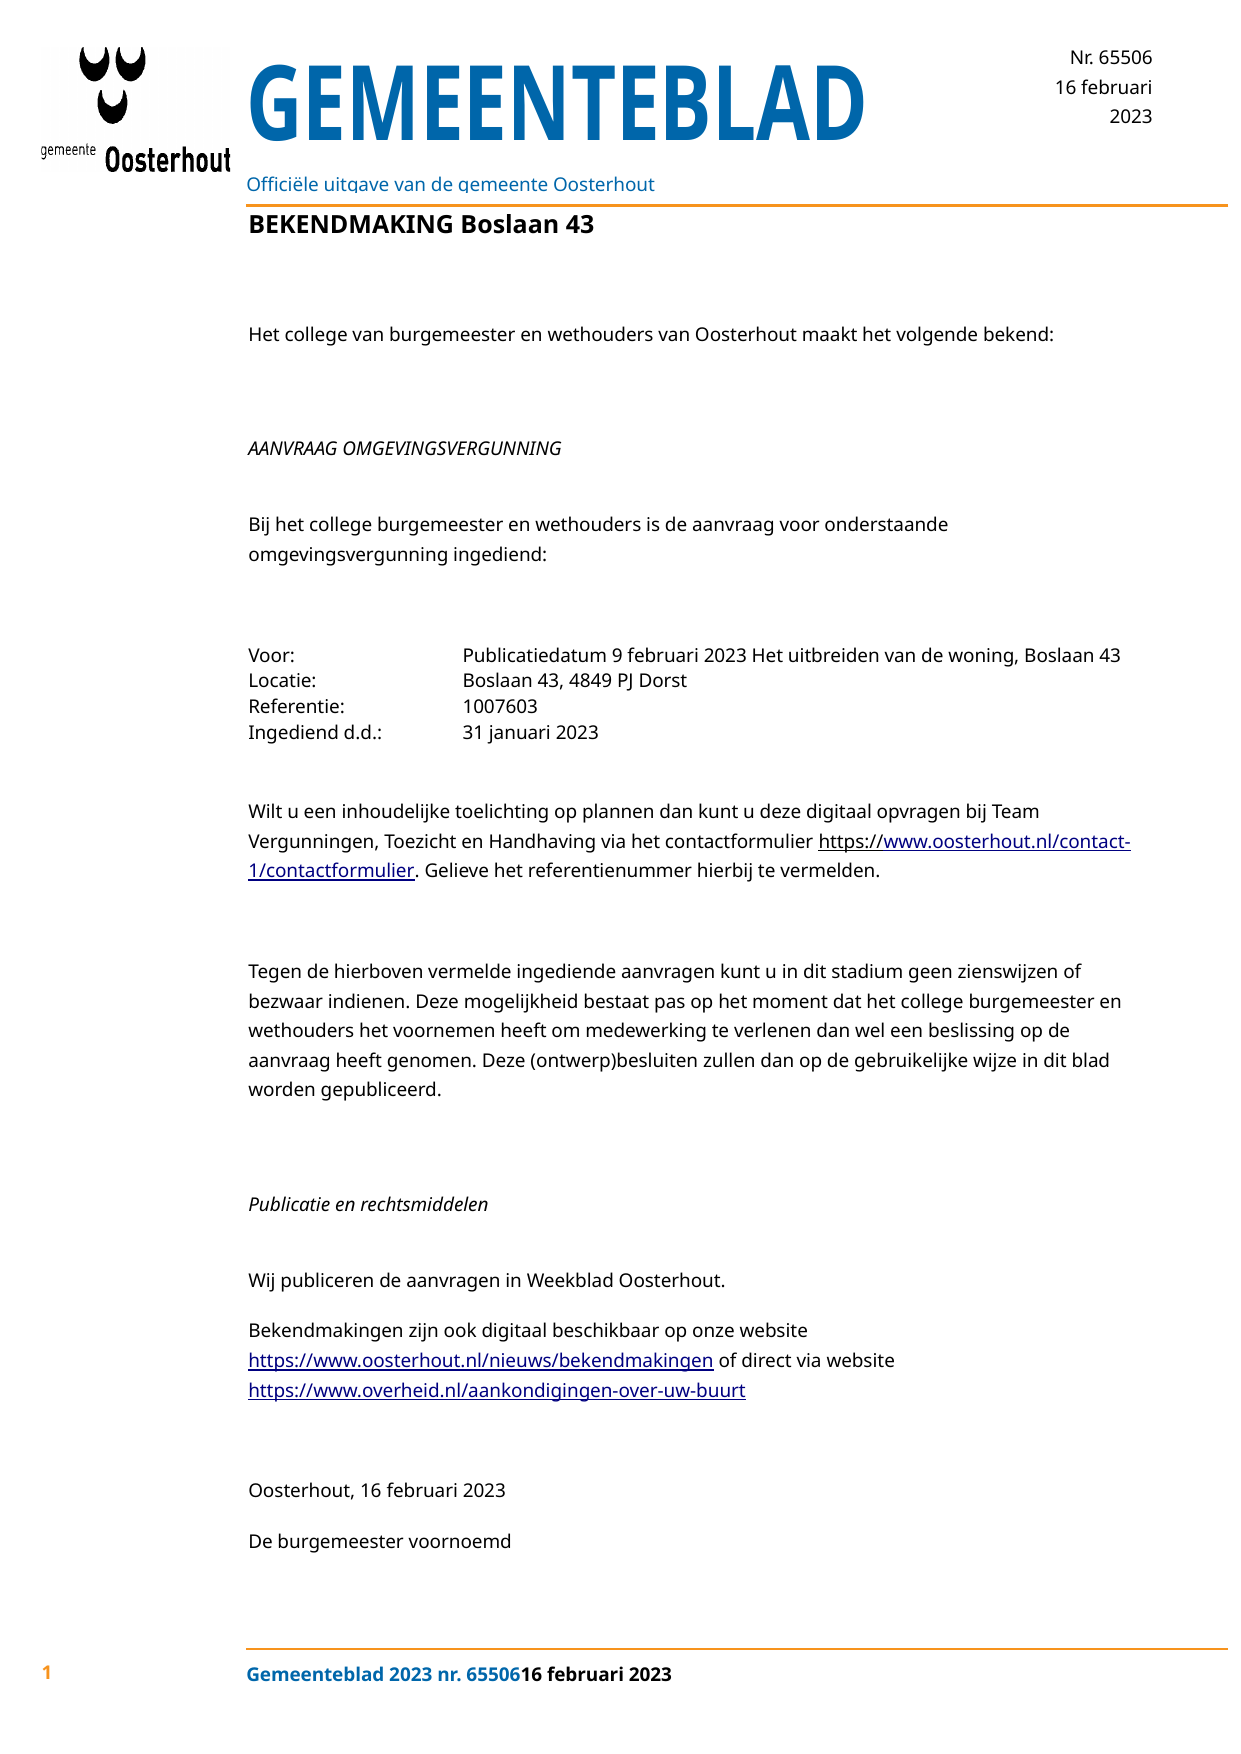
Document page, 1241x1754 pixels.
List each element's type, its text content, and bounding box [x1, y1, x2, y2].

table_cell Referentie: [248, 693, 462, 719]
text Oosterhout, 16 februari 2023 [248, 1478, 1152, 1503]
table_header Voor: [248, 642, 462, 667]
text Tegen de hierboven vermelde ingediende aanvragen kunt u in dit stadium geen zienswijzen of bezwaar indienen. Deze mogelijkheid bestaat pas op het moment dat het college burgemeester en wethouders het voornemen heeft om medewerking te verlenen dan wel een beslissing op de aanvraag heeft genomen. Deze (ontwerp)besluiten zullen dan op de gebruikelijke wijze in dit blad worden gepubliceerd. [248, 958, 1152, 1102]
text AANVRAAG OMGEVINGSVERGUNNING [248, 435, 1152, 461]
text Bij het college burgemeester en wethouders is de aanvraag voor onderstaande omgevingsvergunning ingediend: [248, 511, 1152, 567]
table_cell Locatie: [248, 668, 462, 693]
text Bekendmakingen zijn ook digitaal beschikbaar op onze website https://www.oosterhout.nl/nieuws/bekendmakingen of direct via website https://www.overheid.nl/aankondigingen-over-uw-buurt [248, 1318, 1152, 1402]
text Publicatie en rechtsmiddelen [248, 1191, 1152, 1217]
text De burgemeester voornoemd [248, 1528, 1152, 1554]
picture [41, 47, 231, 172]
text Wij publiceren de aanvragen in Weekblad Oosterhout. [248, 1267, 1152, 1293]
table_header Publicatiedatum 9 februari 2023 Het uitbreiden van de woning, Boslaan 43 [462, 642, 1152, 667]
text Het college van burgemeester en wethouders van Oosterhout maakt het volgende bekend: [248, 321, 1152, 346]
text BEKENDMAKING Boslaan 43 [248, 207, 1152, 241]
text Wilt u een inhoudelijke toelichting op plannen dan kunt u deze digitaal opvragen bij Team Vergunningen, Toezicht en Handhaving via het contactformulier https://www.oosterhout.nl/contact-1/contactformulier. Gelieve het referentienummer hierbij te vermelden. [248, 798, 1152, 883]
table_cell 31 januari 2023 [462, 719, 1152, 745]
table_cell 1007603 [462, 693, 1152, 719]
table_cell Boslaan 43, 4849 PJ Dorst [462, 668, 1152, 693]
table_cell Ingediend d.d.: [248, 719, 462, 745]
